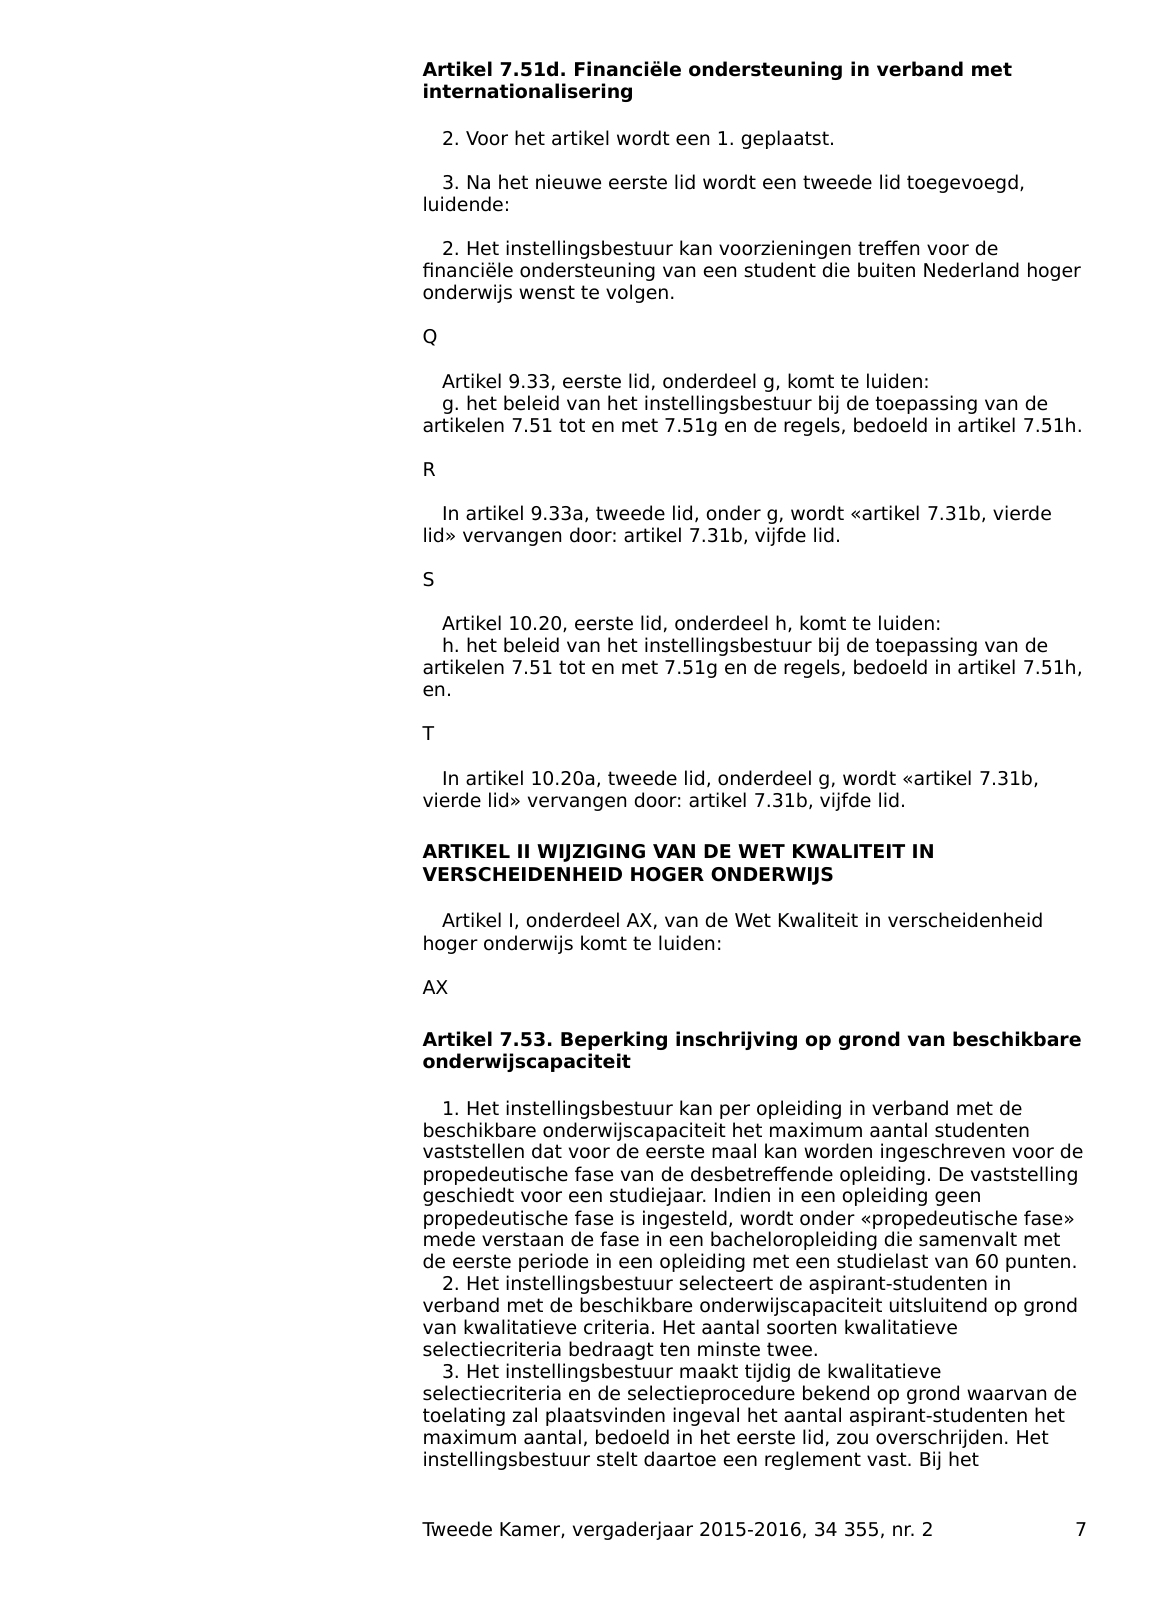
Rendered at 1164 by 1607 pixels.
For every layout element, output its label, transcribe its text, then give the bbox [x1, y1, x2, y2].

subtitle ARTIKEL II WIJZIGING VAN DE WET KWALITEIT IN VERSCHEIDENHEID HOGER ONDERWIJS [422, 841, 1087, 885]
text g. het beleid van het instellingsbestuur bij de toepassing van de artikelen 7.51 tot en met 7.51g en de regels, bedoeld in artikel 7.51h. [422, 393, 1087, 437]
text AX [422, 977, 1087, 998]
text Artikel I, onderdeel AX, van de Wet Kwaliteit in verscheidenheid hoger onderwijs komt te luiden: [422, 910, 1087, 954]
text 2. Voor het artikel wordt een 1. geplaatst. [422, 128, 1087, 150]
text 2. Het instellingsbestuur kan voorzieningen treffen voor de financiële ondersteuning van een student die buiten Nederland hoger onderwijs wenst te volgen. [422, 238, 1087, 304]
text R [422, 459, 1087, 481]
text 3. Het instellingsbestuur maakt tijdig de kwalitatieve selectiecriteria en de selectieprocedure bekend op grond waarvan de toelating zal plaatsvinden ingeval het aantal aspirant-studenten het maximum aantal, bedoeld in het eerste lid, zou overschrijden. Het instellingsbestuur stelt daartoe een reglement vast. Bij het [422, 1361, 1087, 1471]
text In artikel 9.33a, tweede lid, onder g, wordt «artikel 7.31b, vierde lid» vervangen door: artikel 7.31b, vijfde lid. [422, 503, 1087, 547]
text Q [422, 326, 1087, 348]
text T [422, 723, 1087, 745]
subtitle Artikel 7.51d. Financiële ondersteuning in verband met internationalisering [422, 59, 1087, 103]
text Artikel 9.33, eerste lid, onderdeel g, komt te luiden: [422, 371, 1087, 393]
text 2. Het instellingsbestuur selecteert de aspirant-studenten in verband met de beschikbare onderwijscapaciteit uitsluitend op grond van kwalitatieve criteria. Het aantal soorten kwalitatieve selectiecriteria bedraagt ten minste twee. [422, 1273, 1087, 1361]
text h. het beleid van het instellingsbestuur bij de toepassing van de artikelen 7.51 tot en met 7.51g en de regels, bedoeld in artikel 7.51h, en. [422, 635, 1087, 701]
text In artikel 10.20a, tweede lid, onderdeel g, wordt «artikel 7.31b, vierde lid» vervangen door: artikel 7.31b, vijfde lid. [422, 767, 1087, 811]
text Artikel 10.20, eerste lid, onderdeel h, komt te luiden: [422, 613, 1087, 635]
text S [422, 569, 1087, 591]
subtitle Artikel 7.53. Beperking inschrijving op grond van beschikbare onderwijscapaciteit [422, 1028, 1087, 1072]
text 1. Het instellingsbestuur kan per opleiding in verband met de beschikbare onderwijscapaciteit het maximum aantal studenten vaststellen dat voor de eerste maal kan worden ingeschreven voor de propedeutische fase van de desbetreffende opleiding. De vaststelling geschiedt voor een studiejaar. Indien in een opleiding geen propedeutische fase is ingesteld, wordt onder «propedeutische fase» mede verstaan de fase in een bacheloropleiding die samenvalt met de eerste periode in een opleiding met een studielast van 60 punten. [422, 1097, 1087, 1273]
text 3. Na het nieuwe eerste lid wordt een tweede lid toegevoegd, luidende: [422, 172, 1087, 216]
